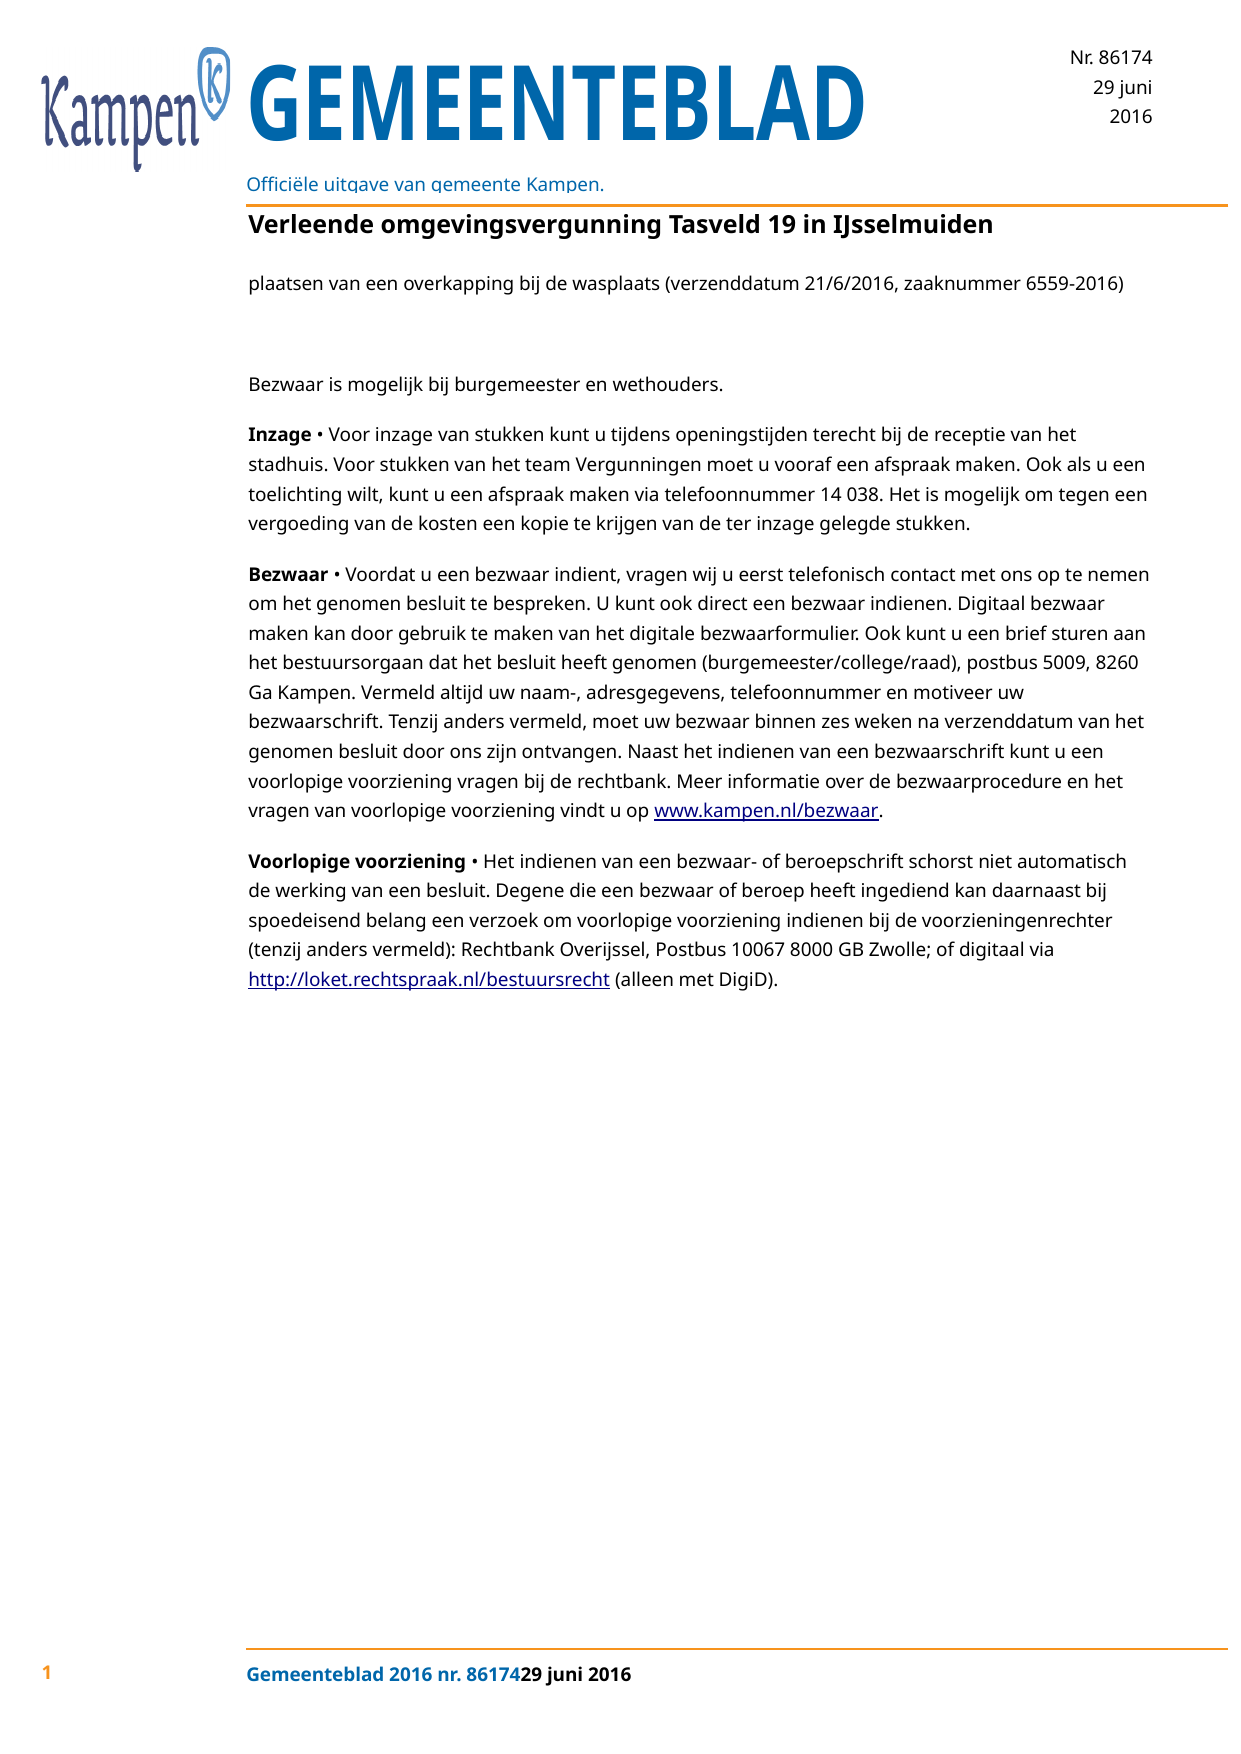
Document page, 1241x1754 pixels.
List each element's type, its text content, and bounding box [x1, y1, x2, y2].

text Inzage • Voor inzage van stukken kunt u tijdens openingstijden terecht bij de receptie van het stadhuis. Voor stukken van het team Vergunningen moet u vooraf een afspraak maken. Ook als u een toelichting wilt, kunt u een afspraak maken via telefoonnummer 14 038. Het is mogelijk om tegen een vergoeding van de kosten een kopie te krijgen van de ter inzage gelegde stukken. [248, 422, 1152, 536]
text Verleende omgevingsvergunning Tasveld 19 in IJsselmuiden [248, 207, 1152, 241]
text Bezwaar is mogelijk bij burgemeester en wethouders. [248, 371, 1152, 397]
text Bezwaar • Voordat u een bezwaar indient, vragen wij u eerst telefonisch contact met ons op te nemen om het genomen besluit te bespreken. U kunt ook direct een bezwaar indienen. Digitaal bezwaar maken kan door gebruik te maken van het digitale bezwaarformulier. Ook kunt u een brief sturen aan het bestuursorgaan dat het besluit heeft genomen (burgemeester/college/raad), postbus 5009, 8260 Ga Kampen. Vermeld altijd uw naam-, adresgegevens, telefoonnummer en motiveer uw bezwaarschrift. Tenzij anders vermeld, moet uw bezwaar binnen zes weken na verzenddatum van het genomen besluit door ons zijn ontvangen. Naast het indienen van een bezwaarschrift kunt u een voorlopige voorziening vragen bij de rechtbank. Meer informatie over de bezwaarprocedure en het vragen van voorlopige voorziening vindt u op www.kampen.nl/bezwaar. [248, 561, 1152, 823]
text Voorlopige voorziening • Het indienen van een bezwaar- of beroepschrift schorst niet automatisch de werking van een besluit. Degene die een bezwaar of beroep heeft ingediend kan daarnaast bij spoedeisend belang een verzoek om voorlopige voorziening indienen bij de voorzieningenrechter (tenzij anders vermeld): Rechtbank Overijssel, Postbus 10067 8000 GB Zwolle; of digitaal via http://loket.rechtspraak.nl/bestuursrecht (alleen met DigiD). [248, 848, 1152, 992]
text plaatsen van een overkapping bij de wasplaats (verzenddatum 21/6/2016, zaaknummer 6559-2016) [248, 270, 1152, 296]
picture [41, 47, 231, 172]
